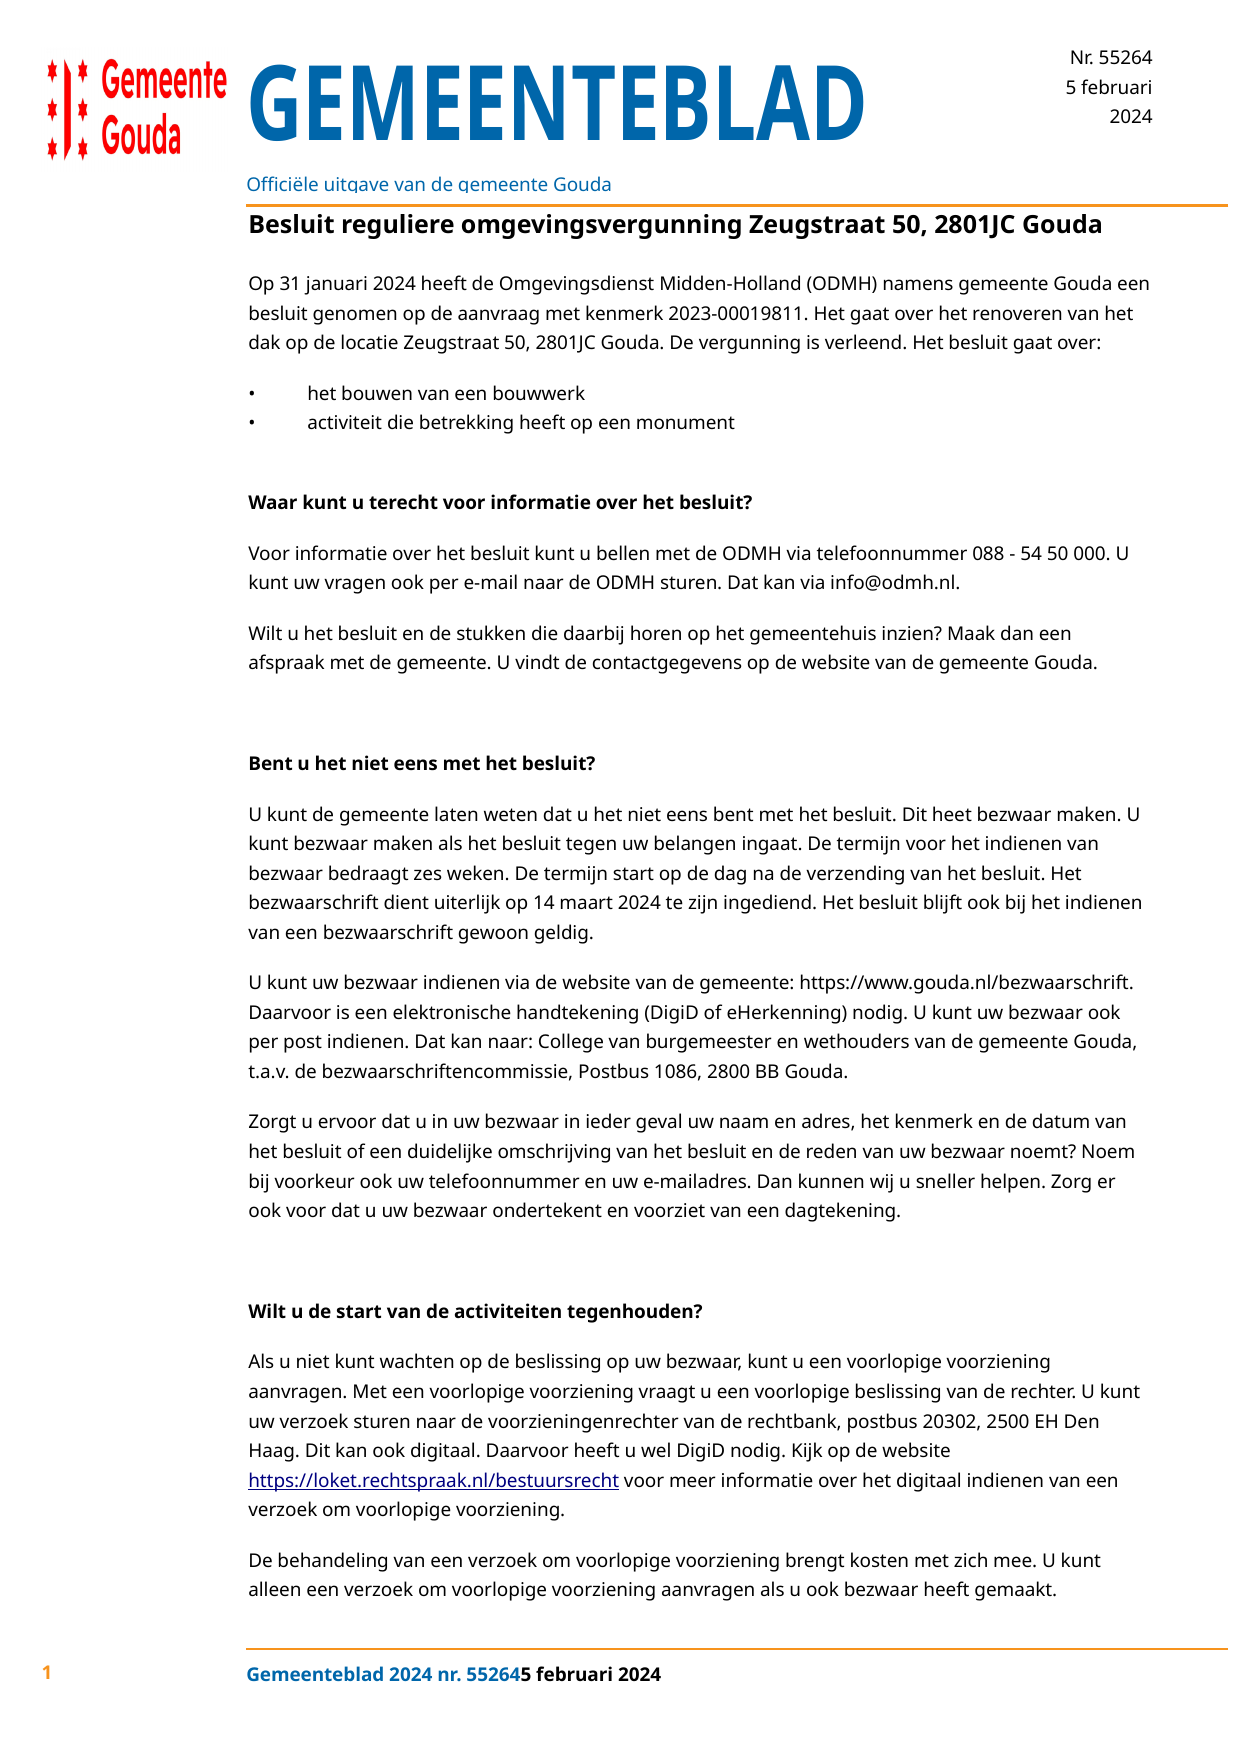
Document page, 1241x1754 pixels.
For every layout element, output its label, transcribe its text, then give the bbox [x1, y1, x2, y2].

text Besluit reguliere omgevingsvergunning Zeugstraat 50, 2801JC Gouda [248, 207, 1152, 241]
text Zorgt u ervoor dat u in uw bezwaar in ieder geval uw naam en adres, het kenmerk en de datum van het besluit of een duidelijke omschrijving van het besluit en de reden van uw bezwaar noemt? Noem bij voorkeur ook uw telefoonnummer en uw e-mailadres. Dan kunnen wij u sneller helpen. Zorg er ook voor dat u uw bezwaar ondertekent en voorziet van een dagtekening. [248, 1109, 1152, 1223]
text Bent u het niet eens met het besluit? [248, 750, 1152, 776]
text Wilt u de start van de activiteiten tegenhouden? [248, 1298, 1152, 1324]
text U kunt de gemeente laten weten dat u het niet eens bent met het besluit. Dit heet bezwaar maken. U kunt bezwaar maken als het besluit tegen uw belangen ingaat. De termijn voor het indienen van bezwaar bedraagt zes weken. De termijn start op de dag na de verzending van het besluit. Het bezwaarschrift dient uiterlijk op 14 maart 2024 te zijn ingediend. Het besluit blijft ook bij het indienen van een bezwaarschrift gewoon geldig. [248, 801, 1152, 945]
picture [41, 47, 231, 172]
text Voor informatie over het besluit kunt u bellen met de ODMH via telefoonnummer 088 - 54 50 000. U kunt uw vragen ook per e-mail naar de ODMH sturen. Dat kan via info@odmh.nl. [248, 540, 1152, 595]
text Als u niet kunt wachten op de beslissing op uw bezwaar, kunt u een voorlopige voorziening aanvragen. Met een voorlopige voorziening vraagt u een voorlopige beslissing van de rechter. U kunt uw verzoek sturen naar de voorzieningenrechter van de rechtbank, postbus 20302, 2500 EH Den Haag. Dit kan ook digitaal. Daarvoor heeft u wel DigiD nodig. Kijk op de website https://loket.rechtspraak.nl/bestuursrecht voor meer informatie over het digitaal indienen van een verzoek om voorlopige voorziening. [248, 1349, 1152, 1522]
list het bouwen van een bouwwerk [248, 380, 1152, 406]
text De behandeling van een verzoek om voorlopige voorziening brengt kosten met zich mee. U kunt alleen een verzoek om voorlopige voorziening aanvragen als u ook bezwaar heeft gemaakt. [248, 1547, 1152, 1602]
text U kunt uw bezwaar indienen via de website van de gemeente: https://www.gouda.nl/bezwaarschrift. Daarvoor is een elektronische handtekening (DigiD of eHerkenning) nodig. U kunt uw bezwaar ook per post indienen. Dat kan naar: College van burgemeester en wethouders van de gemeente Gouda, t.a.v. de bezwaarschriftencommissie, Postbus 1086, 2800 BB Gouda. [248, 969, 1152, 1084]
list activiteit die betrekking heeft op een monument [248, 409, 1152, 435]
text Wilt u het besluit en de stukken die daarbij horen op het gemeentehuis inzien? Maak dan een afspraak met de gemeente. U vindt de contactgegevens op de website van de gemeente Gouda. [248, 620, 1152, 675]
text Op 31 januari 2024 heeft de Omgevingsdienst Midden-Holland (ODMH) namens gemeente Gouda een besluit genomen op de aanvraag met kenmerk 2023-00019811. Het gaat over het renoveren van het dak op de locatie Zeugstraat 50, 2801JC Gouda. De vergunning is verleend. Het besluit gaat over: [248, 270, 1152, 355]
text Waar kunt u terecht voor informatie over het besluit? [248, 489, 1152, 515]
